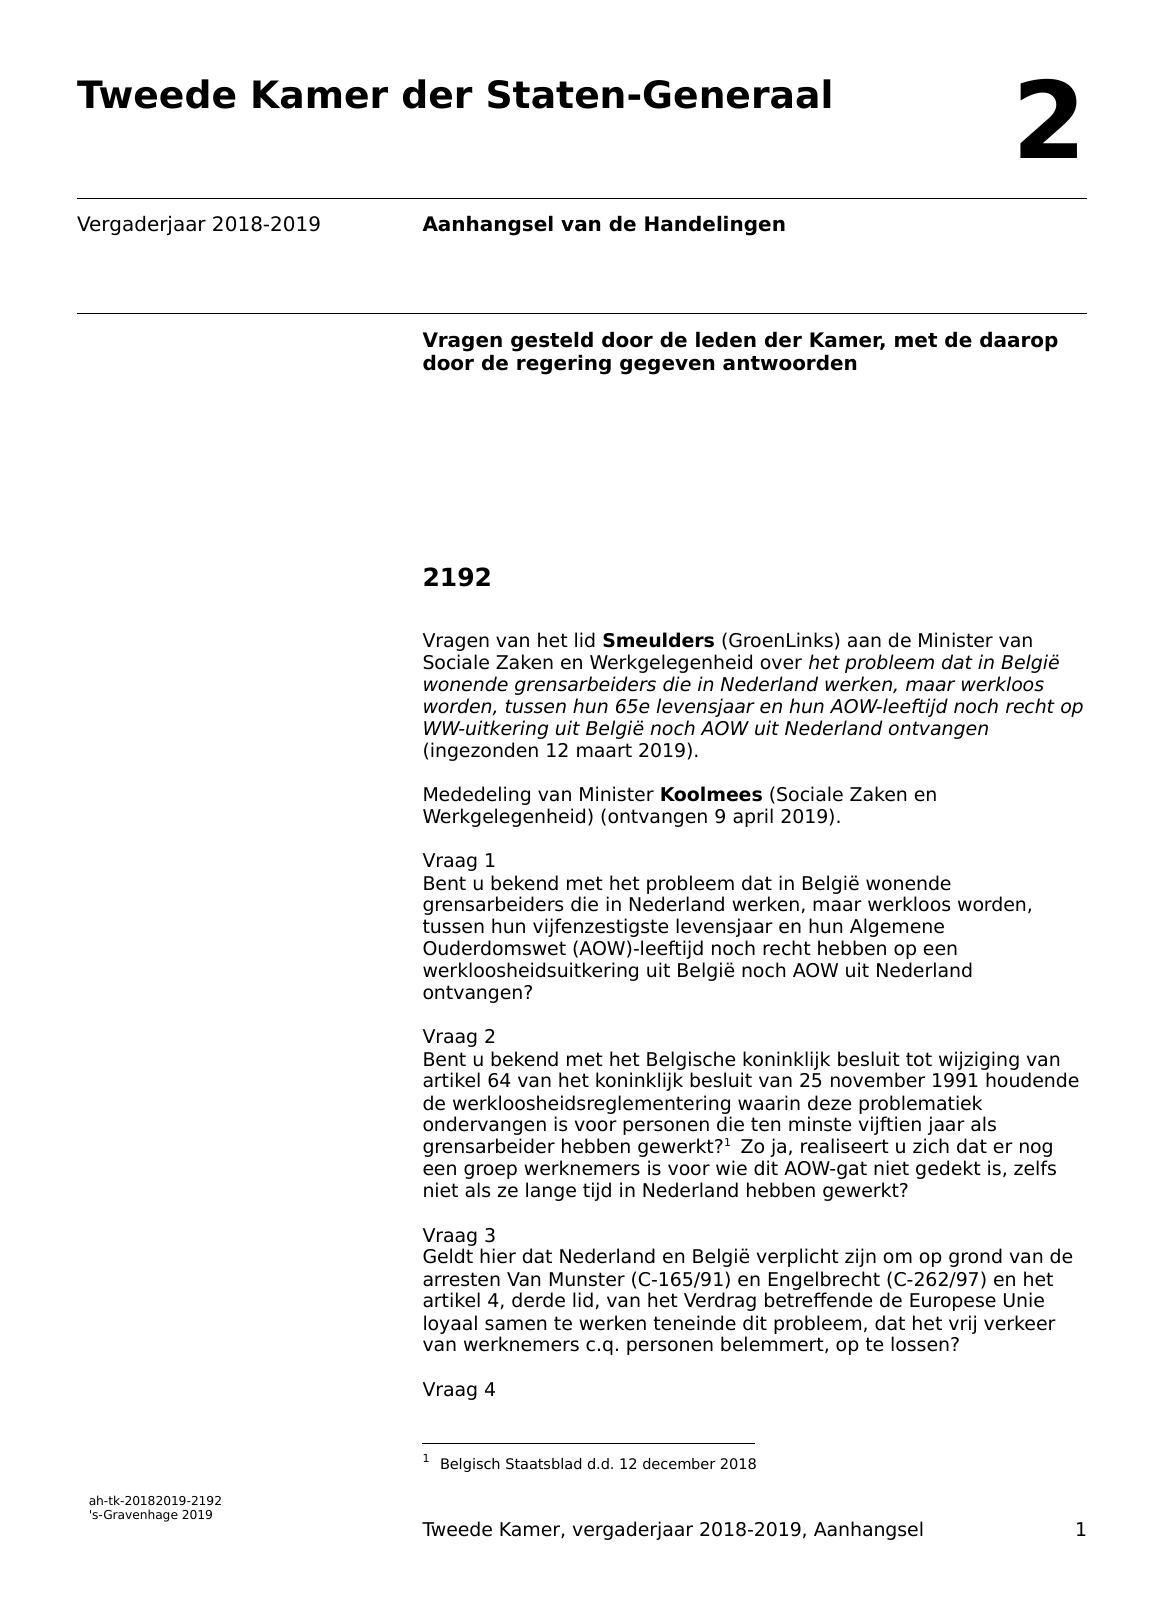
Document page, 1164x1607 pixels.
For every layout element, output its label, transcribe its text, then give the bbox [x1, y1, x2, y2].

text Belgisch Staatsblad d.d. 12 december 2018 [422, 1452, 1087, 1474]
table_header 2 [886, 59, 1087, 198]
text Vraag 3 [422, 1224, 1087, 1246]
text Bent u bekend met het probleem dat in België wonende grensarbeiders die in Nederland werken, maar werkloos worden, tussen hun vijfenzestigste levensjaar en hun Algemene Ouderdomswet (AOW)-leeftijd noch recht hebben op een werkloosheidsuitkering uit België noch AOW uit Nederland ontvangen? [422, 872, 1087, 1004]
text ah-tk-20182019-2192 [88, 1494, 323, 1508]
table_cell Vergaderjaar 2018-2019 [77, 199, 422, 313]
text 's-Gravenhage 2019 [88, 1508, 323, 1522]
text Vragen van het lid Smeulders (GroenLinks) aan de Minister van Sociale Zaken en Werkgelegenheid over het probleem dat in België wonende grensarbeiders die in Nederland werken, maar werkloos worden, tussen hun 65e levensjaar en hun AOW-leeftijd noch recht op WW-uitkering uit België noch AOW uit Nederland ontvangen (ingezonden 12 maart 2019). [422, 630, 1087, 762]
table_cell Aanhangsel van de Handelingen [422, 199, 1087, 313]
text Geldt hier dat Nederland en België verplicht zijn om op grond van de arresten Van Munster (C-165/91) en Engelbrecht (C-262/97) en het artikel 4, derde lid, van het Verdrag betreffende de Europese Unie loyaal samen te werken teneinde dit probleem, dat het vrij verkeer van werknemers c.q. personen belemmert, op te lossen? [422, 1246, 1087, 1356]
text Bent u bekend met het Belgische koninklijk besluit tot wijziging van artikel 64 van het koninklijk besluit van 25 november 1991 houdende de werkloosheidsreglementering waarin deze problematiek ondervangen is voor personen die ten minste vijftien jaar als grensarbeider hebben gewerkt? Zo ja, realiseert u zich dat er nog een groep werknemers is voor wie dit AOW-gat niet gedekt is, zelfs niet als ze lange tijd in Nederland hebben gewerkt? [422, 1048, 1087, 1202]
text Vraag 2 [422, 1026, 1087, 1048]
table_cell Vragen gesteld door de leden der Kamer, met de daarop door de regering gegeven antwoorden [422, 314, 1087, 375]
table_header Tweede Kamer der Staten-Generaal [77, 59, 886, 198]
text Vraag 1 [422, 850, 1087, 872]
text Mededeling van Minister Koolmees (Sociale Zaken en Werkgelegenheid) (ontvangen 9 april 2019). [422, 784, 1087, 828]
text Vraag 4 [422, 1378, 1087, 1401]
table_cell [77, 314, 422, 375]
text 2192 [422, 563, 1087, 592]
